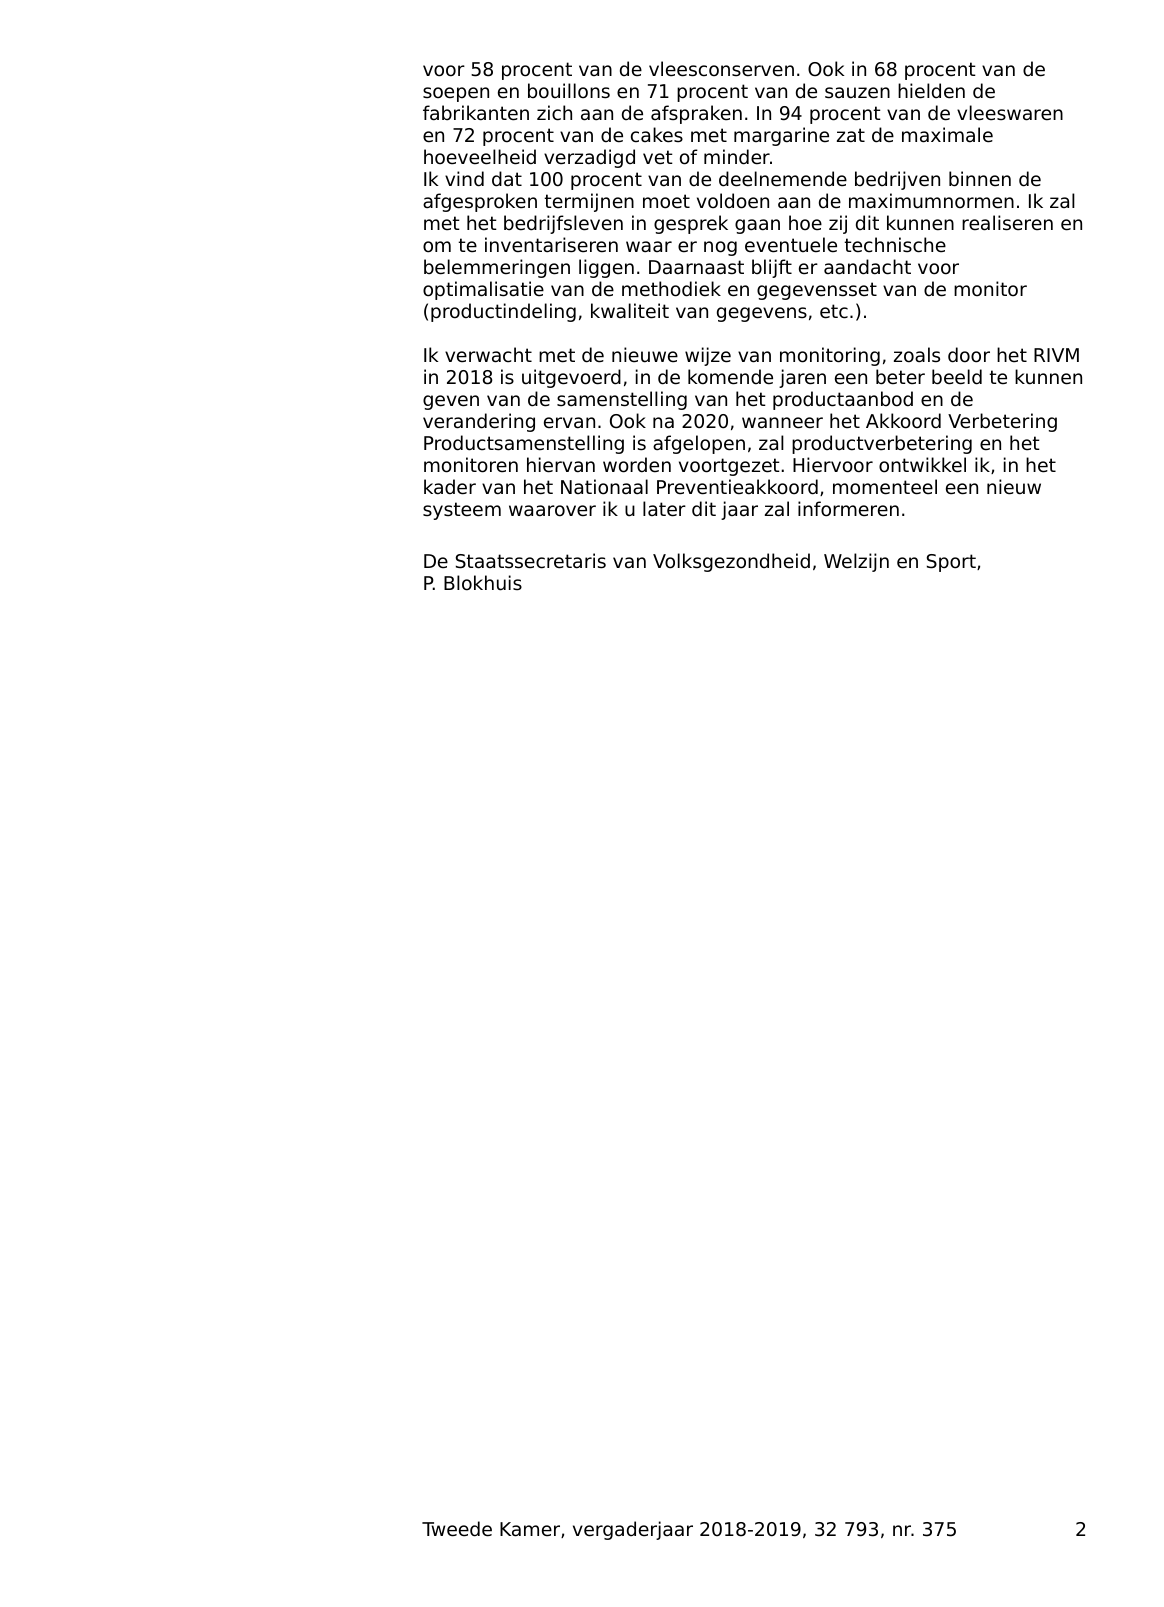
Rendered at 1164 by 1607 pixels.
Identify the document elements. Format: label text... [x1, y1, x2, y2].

text Ik verwacht met de nieuwe wijze van monitoring, zoals door het RIVM in 2018 is uitgevoerd, in de komende jaren een beter beeld te kunnen geven van de samenstelling van het productaanbod en de verandering ervan. Ook na 2020, wanneer het Akkoord Verbetering Productsamenstelling is afgelopen, zal productverbetering en het monitoren hiervan worden voortgezet. Hiervoor ontwikkel ik, in het kader van het Nationaal Preventieakkoord, momenteel een nieuw systeem waarover ik u later dit jaar zal informeren. [422, 345, 1087, 521]
text voor 58 procent van de vleesconserven. Ook in 68 procent van de soepen en bouillons en 71 procent van de sauzen hielden de fabrikanten zich aan de afspraken. In 94 procent van de vleeswaren en 72 procent van de cakes met margarine zat de maximale hoeveelheid verzadigd vet of minder. [422, 59, 1087, 169]
text Ik vind dat 100 procent van de deelnemende bedrijven binnen de afgesproken termijnen moet voldoen aan de maximumnormen. Ik zal met het bedrijfsleven in gesprek gaan hoe zij dit kunnen realiseren en om te inventariseren waar er nog eventuele technische belemmeringen liggen. Daarnaast blijft er aandacht voor optimalisatie van de methodiek en gegevensset van de monitor (productindeling, kwaliteit van gegevens, etc.). [422, 169, 1087, 323]
text De Staatssecretaris van Volksgezondheid, Welzijn en Sport, P. Blokhuis [422, 551, 1087, 595]
